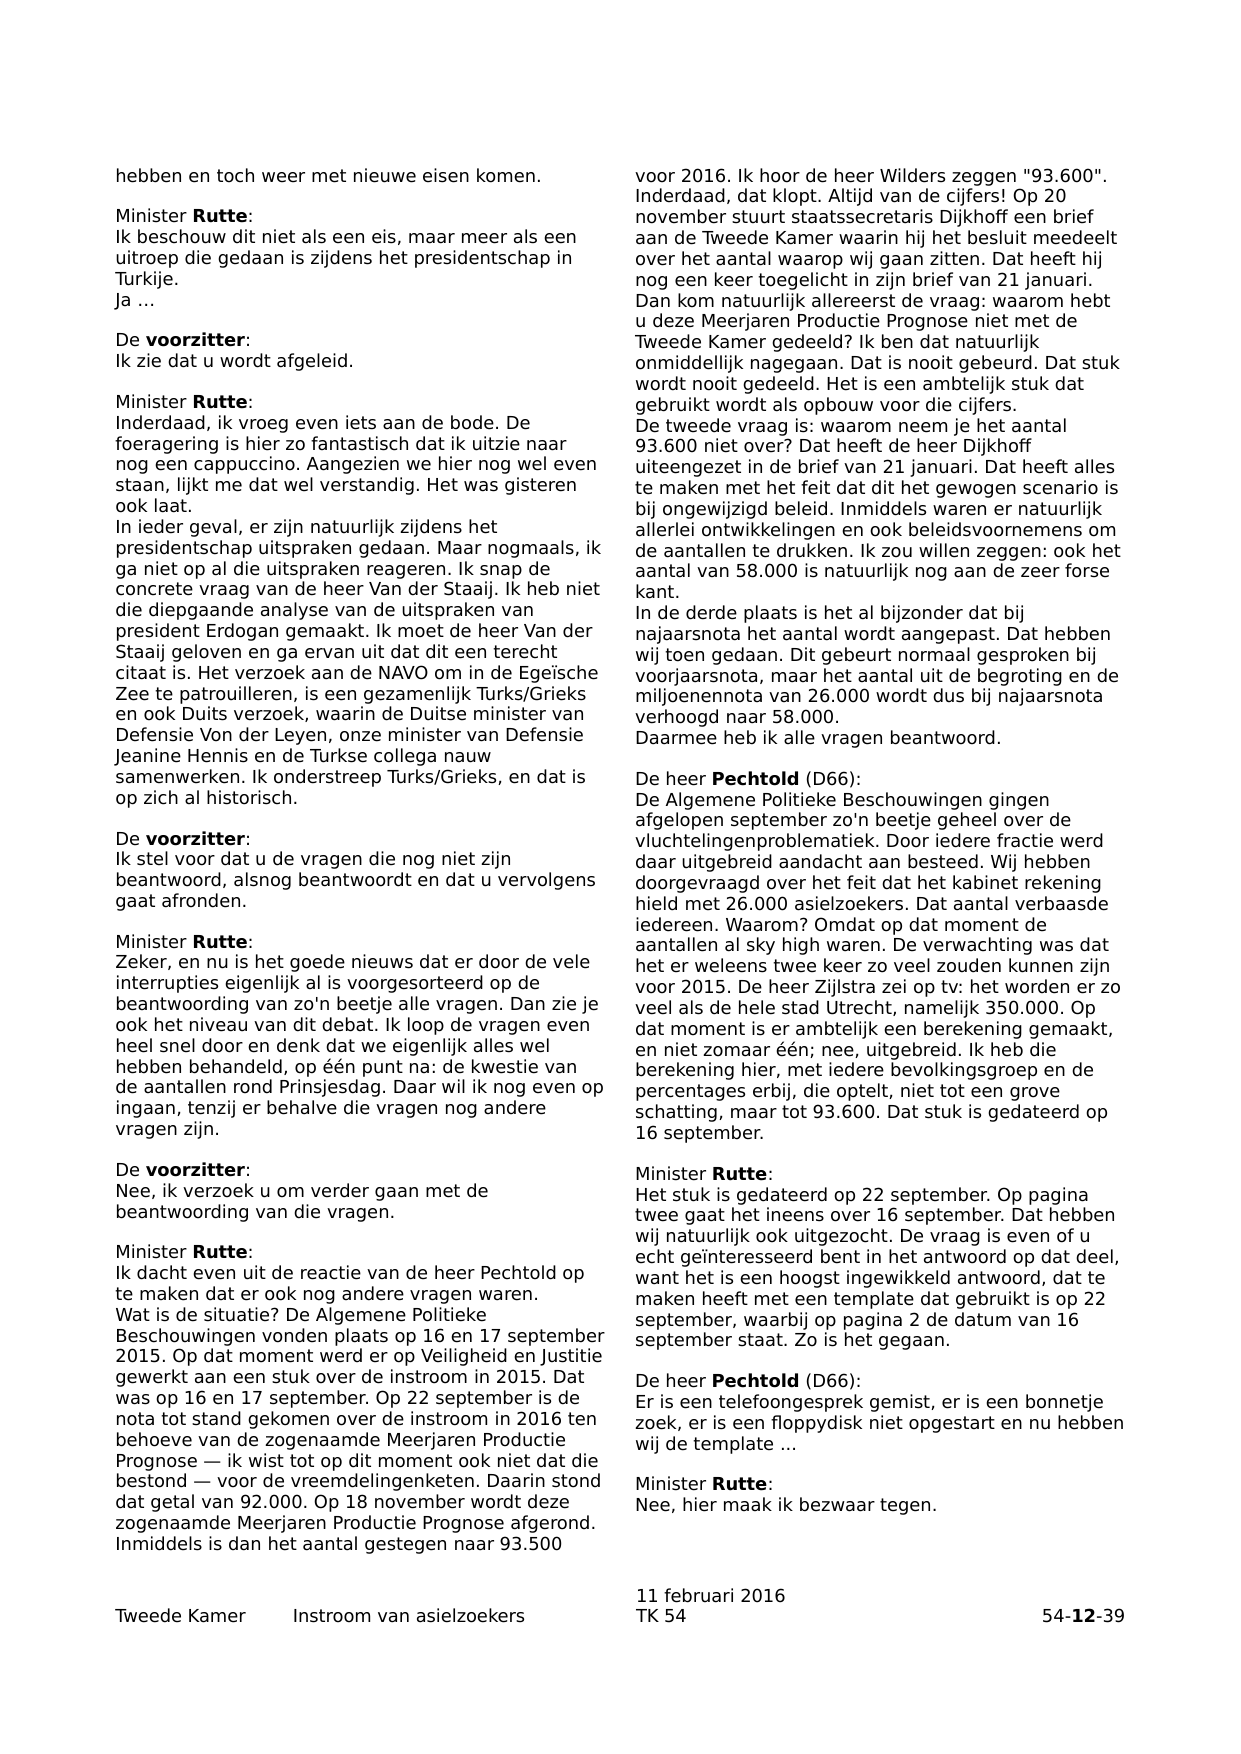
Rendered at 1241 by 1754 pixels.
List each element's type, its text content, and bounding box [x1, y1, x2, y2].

text Ja … [115, 289, 605, 310]
text voor 2016. Ik hoor de heer Wilders zeggen "93.600". Inderdaad, dat klopt. Altijd van de cijfers! Op 20 november stuurt staatssecretaris Dijkhoff een brief aan de Tweede Kamer waarin hij het besluit meedeelt over het aantal waarop wij gaan zitten. Dat heeft hij nog een keer toegelicht in zijn brief van 21 januari. Dan kom natuurlijk allereerst de vraag: waarom hebt u deze Meerjaren Productie Prognose niet met de Tweede Kamer gedeeld? Ik ben dat natuurlijk onmiddellijk nagegaan. Dat is nooit gebeurd. Dat stuk wordt nooit gedeeld. Het is een ambtelijk stuk dat gebruikt wordt als opbouw voor die cijfers. [635, 165, 1125, 415]
text hebben en toch weer met nieuwe eisen komen. [115, 165, 605, 186]
text De voorzitter: [115, 330, 605, 351]
text Ik stel voor dat u de vragen die nog niet zijn beantwoord, alsnog beantwoordt en dat u vervolgens gaat afronden. [115, 849, 605, 912]
text Er is een telefoongesprek gemist, er is een bonnetje zoek, er is een floppydisk niet opgestart en nu hebben wij de template ... [635, 1392, 1125, 1454]
text Wat is de situatie? De Algemene Politieke Beschouwingen vonden plaats op 16 en 17 september 2015. Op dat moment werd er op Veiligheid en Justitie gewerkt aan een stuk over de instroom in 2015. Dat was op 16 en 17 september. Op 22 september is de nota tot stand gekomen over de instroom in 2016 ten behoeve van de zogenaamde Meerjaren Productie Prognose — ik wist tot op dit moment ook niet dat die bestond — voor de vreemdelingenketen. Daarin stond dat getal van 92.000. Op 18 november wordt deze zogenaamde Meerjaren Productie Prognose afgerond. Inmiddels is dan het aantal gestegen naar 93.500 [115, 1304, 605, 1554]
text Minister Rutte: [115, 206, 605, 227]
text In de derde plaats is het al bijzonder dat bij najaarsnota het aantal wordt aangepast. Dat hebben wij toen gedaan. Dit gebeurt normaal gesproken bij voorjaarsnota, maar het aantal uit de begroting en de miljoenennota van 26.000 wordt dus bij najaarsnota verhoogd naar 58.000. [635, 603, 1125, 728]
text Ik dacht even uit de reactie van de heer Pechtold op te maken dat er ook nog andere vragen waren. [115, 1263, 605, 1304]
text Ik zie dat u wordt afgeleid. [115, 351, 605, 372]
text Nee, ik verzoek u om verder gaan met de beantwoording van die vragen. [115, 1181, 605, 1222]
text Minister Rutte: [115, 392, 605, 412]
text De voorzitter: [115, 1160, 605, 1181]
text Minister Rutte: [635, 1163, 1125, 1184]
text De Algemene Politieke Beschouwingen gingen afgelopen september zo'n beetje geheel over de vluchtelingenproblematiek. Door iedere fractie werd daar uitgebreid aandacht aan besteed. Wij hebben doorgevraagd over het feit dat het kabinet rekening hield met 26.000 asielzoekers. Dat aantal verbaasde iedereen. Waarom? Omdat op dat moment de aantallen al sky high waren. De verwachting was dat het er weleens twee keer zo veel zouden kunnen zijn voor 2015. De heer Zijlstra zei op tv: het worden er zo veel als de hele stad Utrecht, namelijk 350.000. Op dat moment is er ambtelijk een berekening gemaakt, en niet zomaar één; nee, uitgebreid. Ik heb die berekening hier, met iedere bevolkingsgroep en de percentages erbij, die optelt, niet tot een grove schatting, maar tot 93.600. Dat stuk is gedateerd op 16 september. [635, 789, 1125, 1143]
text De heer Pechtold (D66): [635, 769, 1125, 789]
text Inderdaad, ik vroeg even iets aan de bode. De foeragering is hier zo fantastisch dat ik uitzie naar nog een cappuccino. Aangezien we hier nog wel even staan, lijkt me dat wel verstandig. Het was gisteren ook laat. [115, 412, 605, 517]
text Nee, hier maak ik bezwaar tegen. [635, 1495, 1125, 1516]
text De tweede vraag is: waarom neem je het aantal 93.600 niet over? Dat heeft de heer Dijkhoff uiteengezet in de brief van 21 januari. Dat heeft alles te maken met het feit dat dit het gewogen scenario is bij ongewijzigd beleid. Inmiddels waren er natuurlijk allerlei ontwikkelingen en ook beleidsvoornemens om de aantallen te drukken. Ik zou willen zeggen: ook het aantal van 58.000 is natuurlijk nog aan de zeer forse kant. [635, 415, 1125, 603]
text Minister Rutte: [115, 932, 605, 952]
text Daarmee heb ik alle vragen beantwoord. [635, 728, 1125, 749]
text De heer Pechtold (D66): [635, 1371, 1125, 1392]
text Minister Rutte: [115, 1242, 605, 1263]
text Minister Rutte: [635, 1474, 1125, 1495]
text Ik beschouw dit niet als een eis, maar meer als een uitroep die gedaan is zijdens het presidentschap in Turkije. [115, 227, 605, 289]
text De voorzitter: [115, 828, 605, 849]
text Zeker, en nu is het goede nieuws dat er door de vele interrupties eigenlijk al is voorgesorteerd op de beantwoording van zo'n beetje alle vragen. Dan zie je ook het niveau van dit debat. Ik loop de vragen even heel snel door en denk dat we eigenlijk alles wel hebben behandeld, op één punt na: de kwestie van de aantallen rond Prinsjesdag. Daar wil ik nog even op ingaan, tenzij er behalve die vragen nog andere vragen zijn. [115, 952, 605, 1140]
text In ieder geval, er zijn natuurlijk zijdens het presidentschap uitspraken gedaan. Maar nogmaals, ik ga niet op al die uitspraken reageren. Ik snap de concrete vraag van de heer Van der Staaij. Ik heb niet die diepgaande analyse van de uitspraken van president Erdogan gemaakt. Ik moet de heer Van der Staaij geloven en ga ervan uit dat dit een terecht citaat is. Het verzoek aan de NAVO om in de Egeïsche Zee te patrouilleren, is een gezamenlijk Turks/Grieks en ook Duits verzoek, waarin de Duitse minister van Defensie Von der Leyen, onze minister van Defensie Jeanine Hennis en de Turkse collega nauw samenwerken. Ik onderstreep Turks/Grieks, en dat is op zich al historisch. [115, 517, 605, 808]
text Het stuk is gedateerd op 22 september. Op pagina twee gaat het ineens over 16 september. Dat hebben wij natuurlijk ook uitgezocht. De vraag is even of u echt geïnteresseerd bent in het antwoord op dat deel, want het is een hoogst ingewikkeld antwoord, dat te maken heeft met een template dat gebruikt is op 22 september, waarbij op pagina 2 de datum van 16 september staat. Zo is het gegaan. [635, 1184, 1125, 1351]
